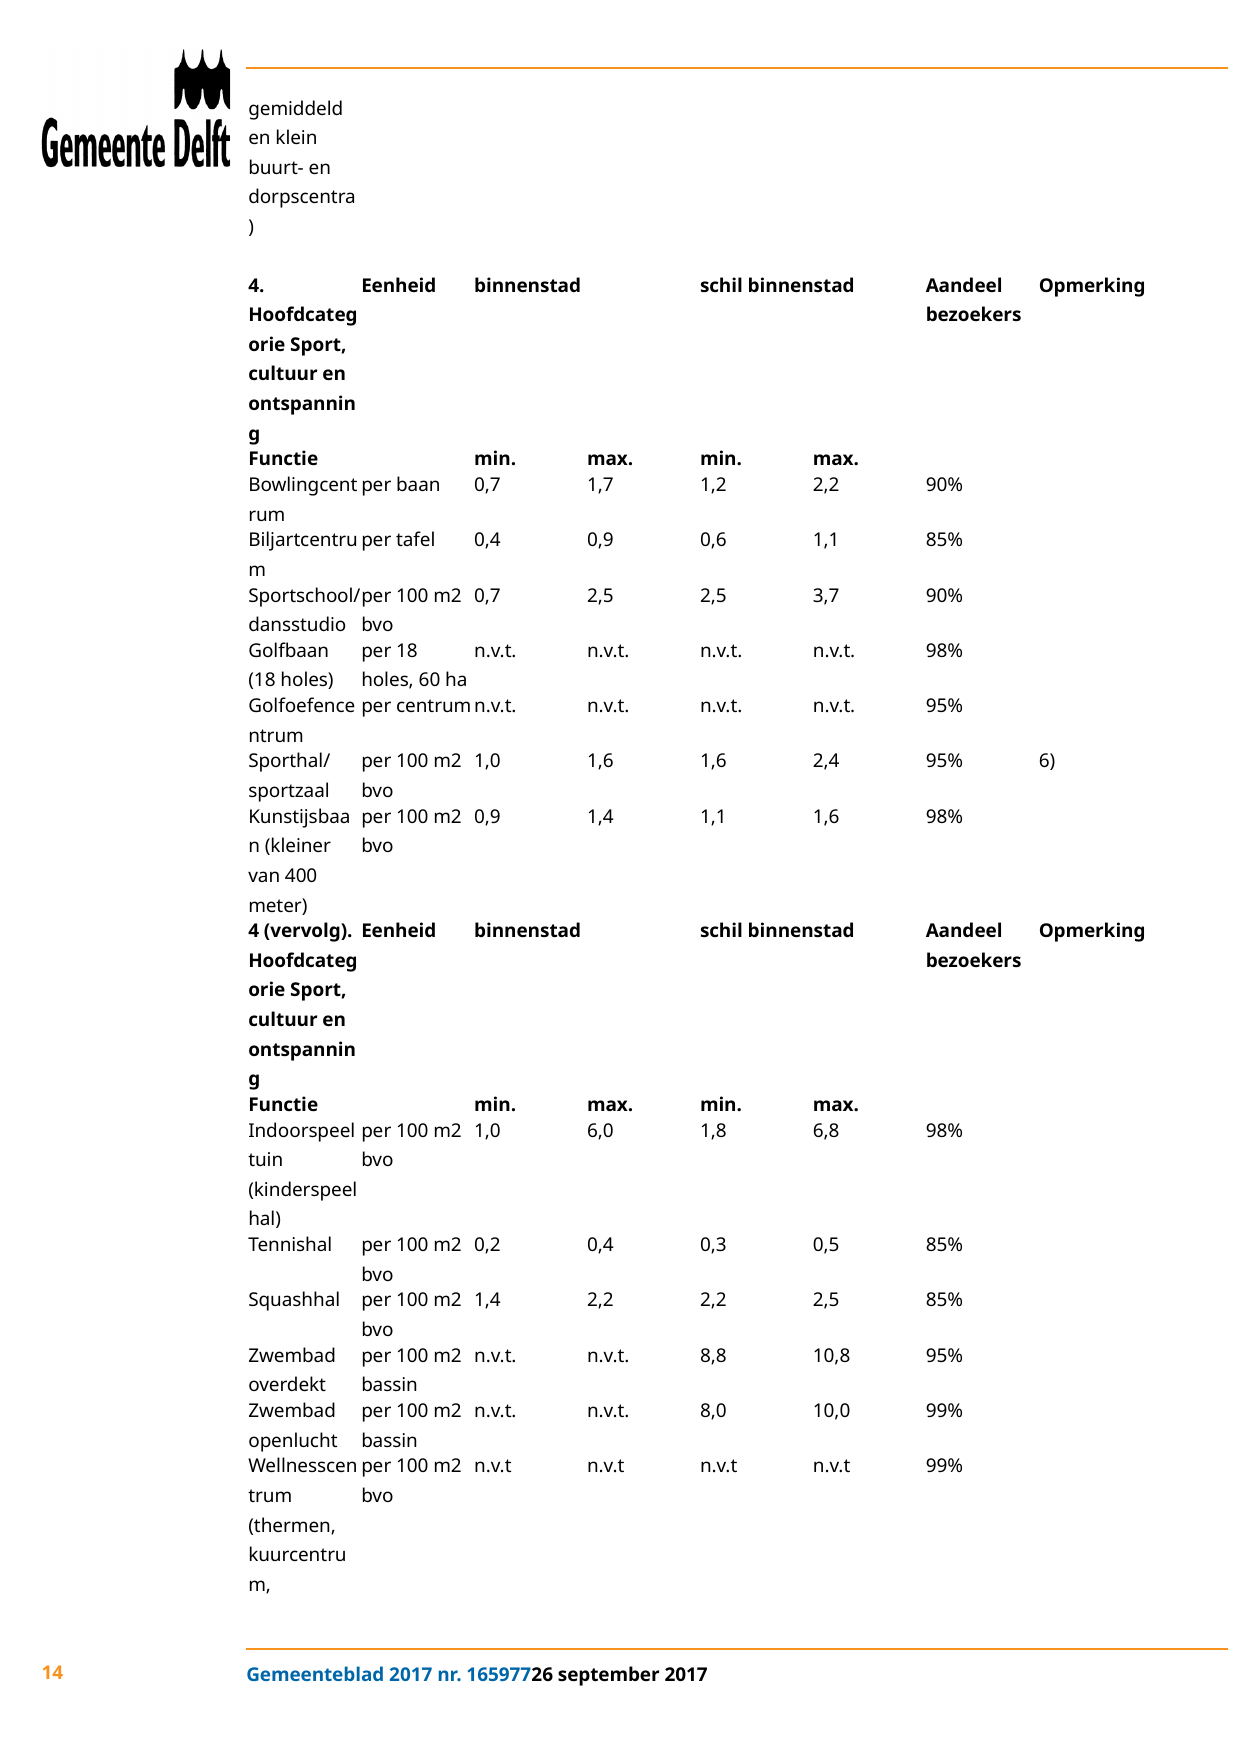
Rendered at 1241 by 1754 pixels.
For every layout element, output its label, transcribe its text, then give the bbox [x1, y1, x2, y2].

table_cell [1039, 1397, 1152, 1453]
table_cell 90% [926, 582, 1038, 637]
table_cell Tennishal [248, 1231, 361, 1287]
table_cell Functie [248, 1091, 361, 1117]
table_cell min. [700, 445, 813, 471]
table_cell 2,4 [813, 748, 926, 803]
table_cell n.v.t [474, 1453, 587, 1597]
table_cell [700, 95, 813, 239]
table_cell Golfbaan (18 holes) [248, 637, 361, 692]
table_cell 85% [926, 1231, 1038, 1287]
table_cell 8,0 [700, 1397, 813, 1453]
table_cell n.v.t. [587, 637, 700, 692]
table_cell 1,4 [474, 1287, 587, 1342]
table_cell [361, 445, 474, 471]
table_cell [1039, 582, 1152, 637]
table_cell per 100 m2 bvo [361, 1231, 474, 1287]
table_cell [926, 95, 1038, 239]
table_cell [587, 95, 700, 239]
table_cell 2,2 [813, 471, 926, 526]
table_cell 1,6 [700, 748, 813, 803]
table_header binnenstad [474, 272, 700, 445]
table_cell Sportschool/dansstudio [248, 582, 361, 637]
table_cell per 100 m2 bvo [361, 582, 474, 637]
table_cell 0,2 [474, 1231, 587, 1287]
table_cell 2,2 [587, 1287, 700, 1342]
table_cell n.v.t. [587, 1342, 700, 1397]
table_cell n.v.t. [700, 637, 813, 692]
table_cell n.v.t [587, 1453, 700, 1597]
table_cell [1039, 1091, 1152, 1117]
table_cell Kunstijsbaan (kleiner van 400 meter) [248, 803, 361, 917]
table_cell 90% [926, 471, 1038, 526]
table_cell 1,8 [700, 1117, 813, 1231]
table_cell 1,2 [700, 471, 813, 526]
table_cell n.v.t. [474, 1342, 587, 1397]
table_cell [1039, 1453, 1152, 1597]
table_cell 1,1 [700, 803, 813, 917]
table_cell 0,9 [587, 526, 700, 582]
table_cell 10,0 [813, 1397, 926, 1453]
table_cell [926, 445, 1038, 471]
table_cell 2,5 [813, 1287, 926, 1342]
table_cell max. [813, 445, 926, 471]
table_cell Opmerking [1039, 918, 1152, 1091]
table_cell n.v.t. [813, 693, 926, 748]
table_cell 95% [926, 1342, 1038, 1397]
table_cell [1039, 637, 1152, 692]
table_cell [813, 95, 926, 239]
table_cell [474, 95, 587, 239]
table_cell n.v.t [700, 1453, 813, 1597]
table_cell min. [700, 1091, 813, 1117]
table_cell 98% [926, 803, 1038, 917]
table_cell n.v.t. [587, 693, 700, 748]
table_cell 0,4 [474, 526, 587, 582]
table_cell [1039, 445, 1152, 471]
table_cell Functie [248, 445, 361, 471]
table_cell n.v.t. [474, 637, 587, 692]
table_cell [1039, 526, 1152, 582]
table_cell Zwembad overdekt [248, 1342, 361, 1397]
table_header 4. Hoofdcategorie Sport, cultuur en ontspanning [248, 272, 361, 445]
table_cell [1039, 1342, 1152, 1397]
table_cell 1,4 [587, 803, 700, 917]
table_cell 10,8 [813, 1342, 926, 1397]
table_cell 6,0 [587, 1117, 700, 1231]
table_cell Golfoefencentrum [248, 693, 361, 748]
table_cell 85% [926, 526, 1038, 582]
table_cell n.v.t. [700, 693, 813, 748]
table_cell binnenstad [474, 918, 700, 1091]
table_cell 0,9 [474, 803, 587, 917]
table_cell 1,7 [587, 471, 700, 526]
table_cell max. [813, 1091, 926, 1117]
table_cell Biljartcentrum [248, 526, 361, 582]
table_cell 0,6 [700, 526, 813, 582]
table_cell Sporthal/sportzaal [248, 748, 361, 803]
table_cell per 100 m2 bvo [361, 748, 474, 803]
table_cell 98% [926, 1117, 1038, 1231]
table_cell Indoorspeeltuin (kinderspeelhal) [248, 1117, 361, 1231]
table_cell 6) [1039, 748, 1152, 803]
table_cell Bowlingcentrum [248, 471, 361, 526]
table_cell [361, 1091, 474, 1117]
table_cell min. [474, 445, 587, 471]
table_cell 1,6 [587, 748, 700, 803]
table_cell per tafel [361, 526, 474, 582]
table_cell min. [474, 1091, 587, 1117]
table_cell 1,1 [813, 526, 926, 582]
table_header Eenheid [361, 272, 474, 445]
table_cell 0,7 [474, 582, 587, 637]
table_cell 1,6 [813, 803, 926, 917]
table_cell 2,5 [587, 582, 700, 637]
table_cell Aandeel bezoekers [926, 918, 1038, 1091]
table_cell n.v.t [813, 1453, 926, 1597]
table_cell [1039, 1287, 1152, 1342]
table_cell 95% [926, 693, 1038, 748]
table_cell 1,0 [474, 1117, 587, 1231]
table_cell per 100 m2 bvo [361, 1117, 474, 1231]
table_cell [926, 1091, 1038, 1117]
table_cell n.v.t. [474, 693, 587, 748]
table_cell max. [587, 1091, 700, 1117]
table_cell 6,8 [813, 1117, 926, 1231]
table_cell Zwembad openlucht [248, 1397, 361, 1453]
table_cell 0,5 [813, 1231, 926, 1287]
table_cell 99% [926, 1397, 1038, 1453]
table_cell [1039, 1117, 1152, 1231]
table_cell per 100 m2 bvo [361, 1287, 474, 1342]
table_cell 2,5 [700, 582, 813, 637]
table_cell per 100 m2 bassin [361, 1397, 474, 1453]
table_cell per 100 m2 bvo [361, 803, 474, 917]
table_cell 85% [926, 1287, 1038, 1342]
table_cell max. [587, 445, 700, 471]
table_cell per 18 holes, 60 ha [361, 637, 474, 692]
table_cell 4 (vervolg). Hoofdcategorie Sport, cultuur en ontspanning [248, 918, 361, 1091]
table_cell 2,2 [700, 1287, 813, 1342]
table_header Opmerking [1039, 272, 1152, 445]
table_cell gemiddeld en klein buurt- en dorpscentra) [248, 95, 361, 239]
table_cell [1039, 95, 1152, 239]
table_cell 0,3 [700, 1231, 813, 1287]
table_cell Wellnesscentrum (thermen, kuurcentrum, [248, 1453, 361, 1597]
table_cell 0,7 [474, 471, 587, 526]
table_cell 0,4 [587, 1231, 700, 1287]
table_cell per centrum [361, 693, 474, 748]
table_cell n.v.t. [813, 637, 926, 692]
table_cell 8,8 [700, 1342, 813, 1397]
table_cell [1039, 1231, 1152, 1287]
table_cell 3,7 [813, 582, 926, 637]
table_cell per 100 m2 bvo [361, 1453, 474, 1597]
table_cell per baan [361, 471, 474, 526]
table_cell [1039, 693, 1152, 748]
table_cell Eenheid [361, 918, 474, 1091]
table_cell per 100 m2 bassin [361, 1342, 474, 1397]
table_cell 95% [926, 748, 1038, 803]
table_cell n.v.t. [474, 1397, 587, 1453]
table_cell [1039, 471, 1152, 526]
table_header Aandeel bezoekers [926, 272, 1038, 445]
table_header schil binnenstad [700, 272, 926, 445]
table_cell [1039, 803, 1152, 917]
table_cell 99% [926, 1453, 1038, 1597]
picture [41, 47, 231, 172]
table_cell schil binnenstad [700, 918, 926, 1091]
table_cell [361, 95, 474, 239]
table_cell Squashhal [248, 1287, 361, 1342]
table_cell 1,0 [474, 748, 587, 803]
table_cell 98% [926, 637, 1038, 692]
table_cell n.v.t. [587, 1397, 700, 1453]
